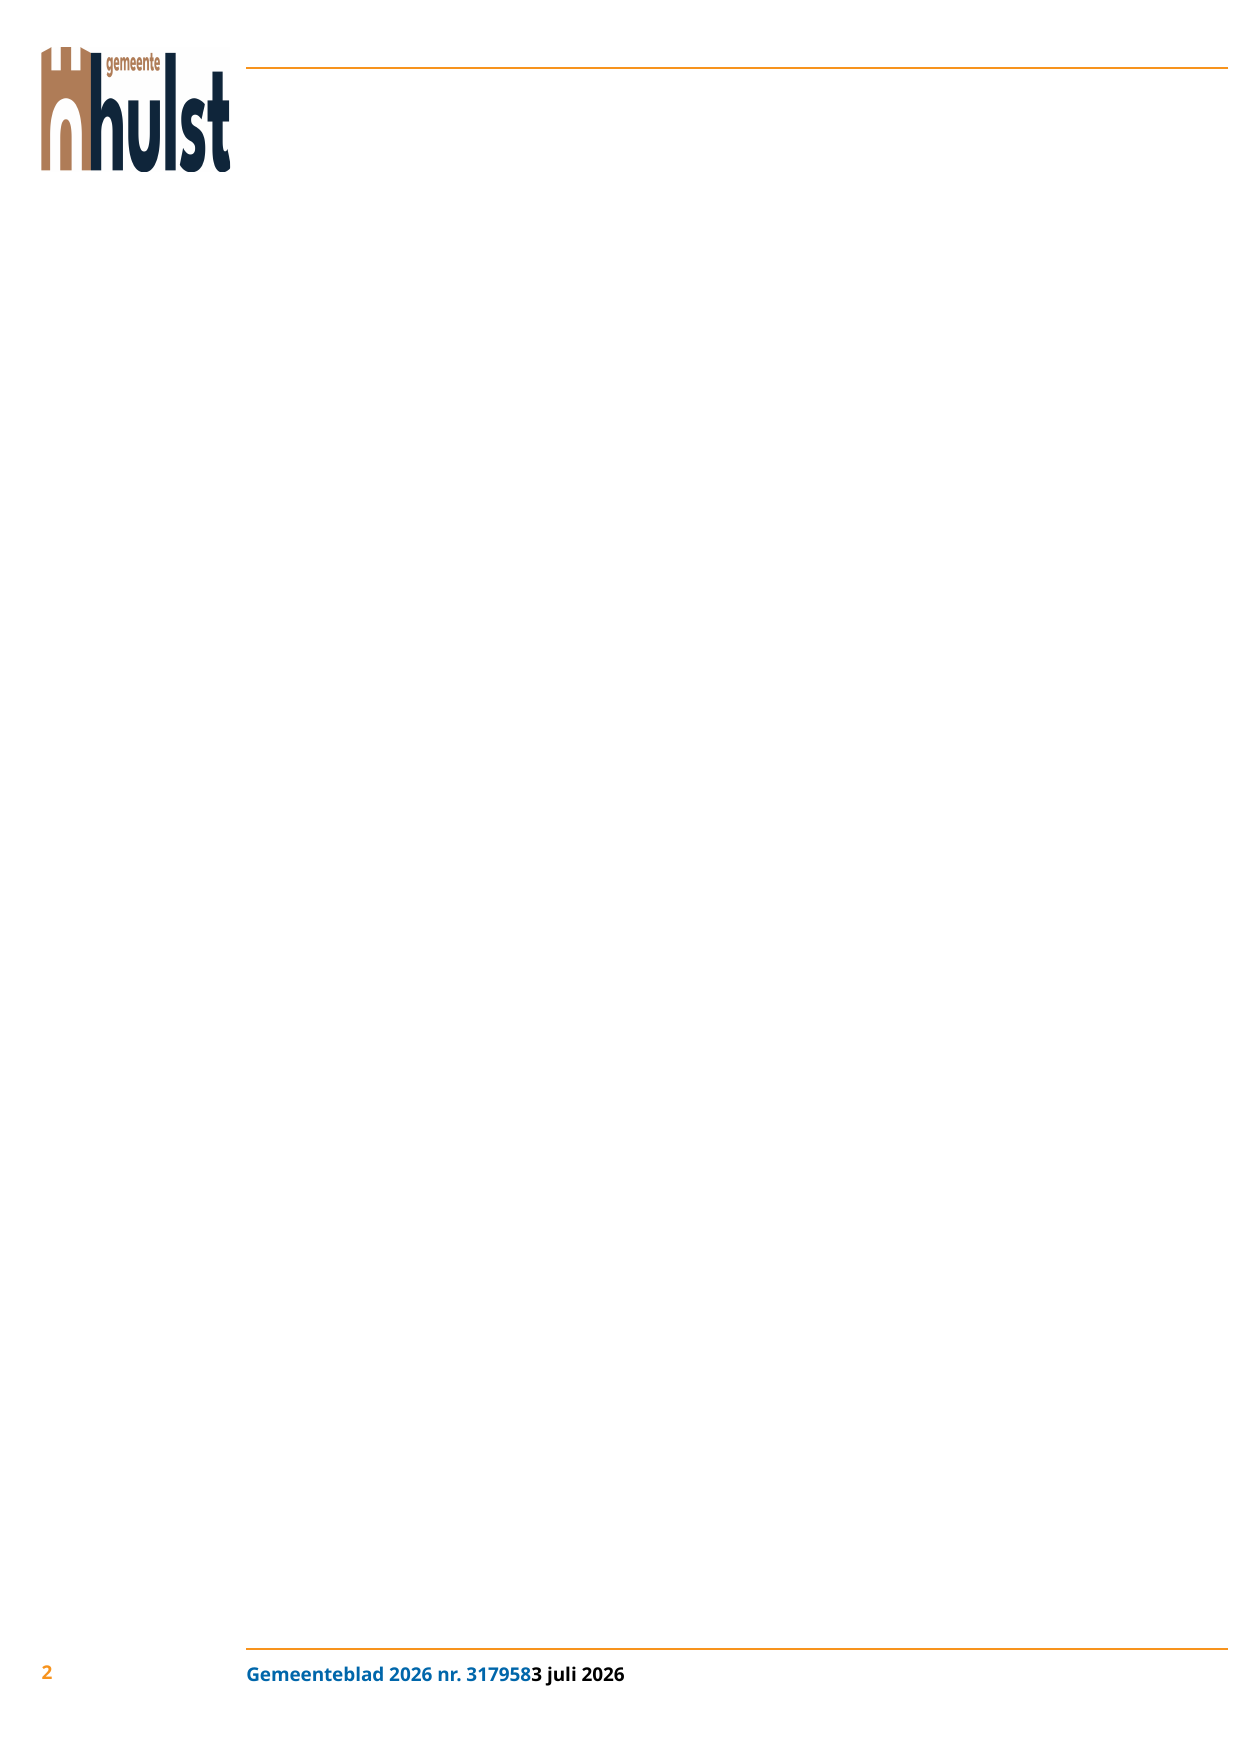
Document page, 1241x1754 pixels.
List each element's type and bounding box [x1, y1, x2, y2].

picture [41, 47, 231, 172]
